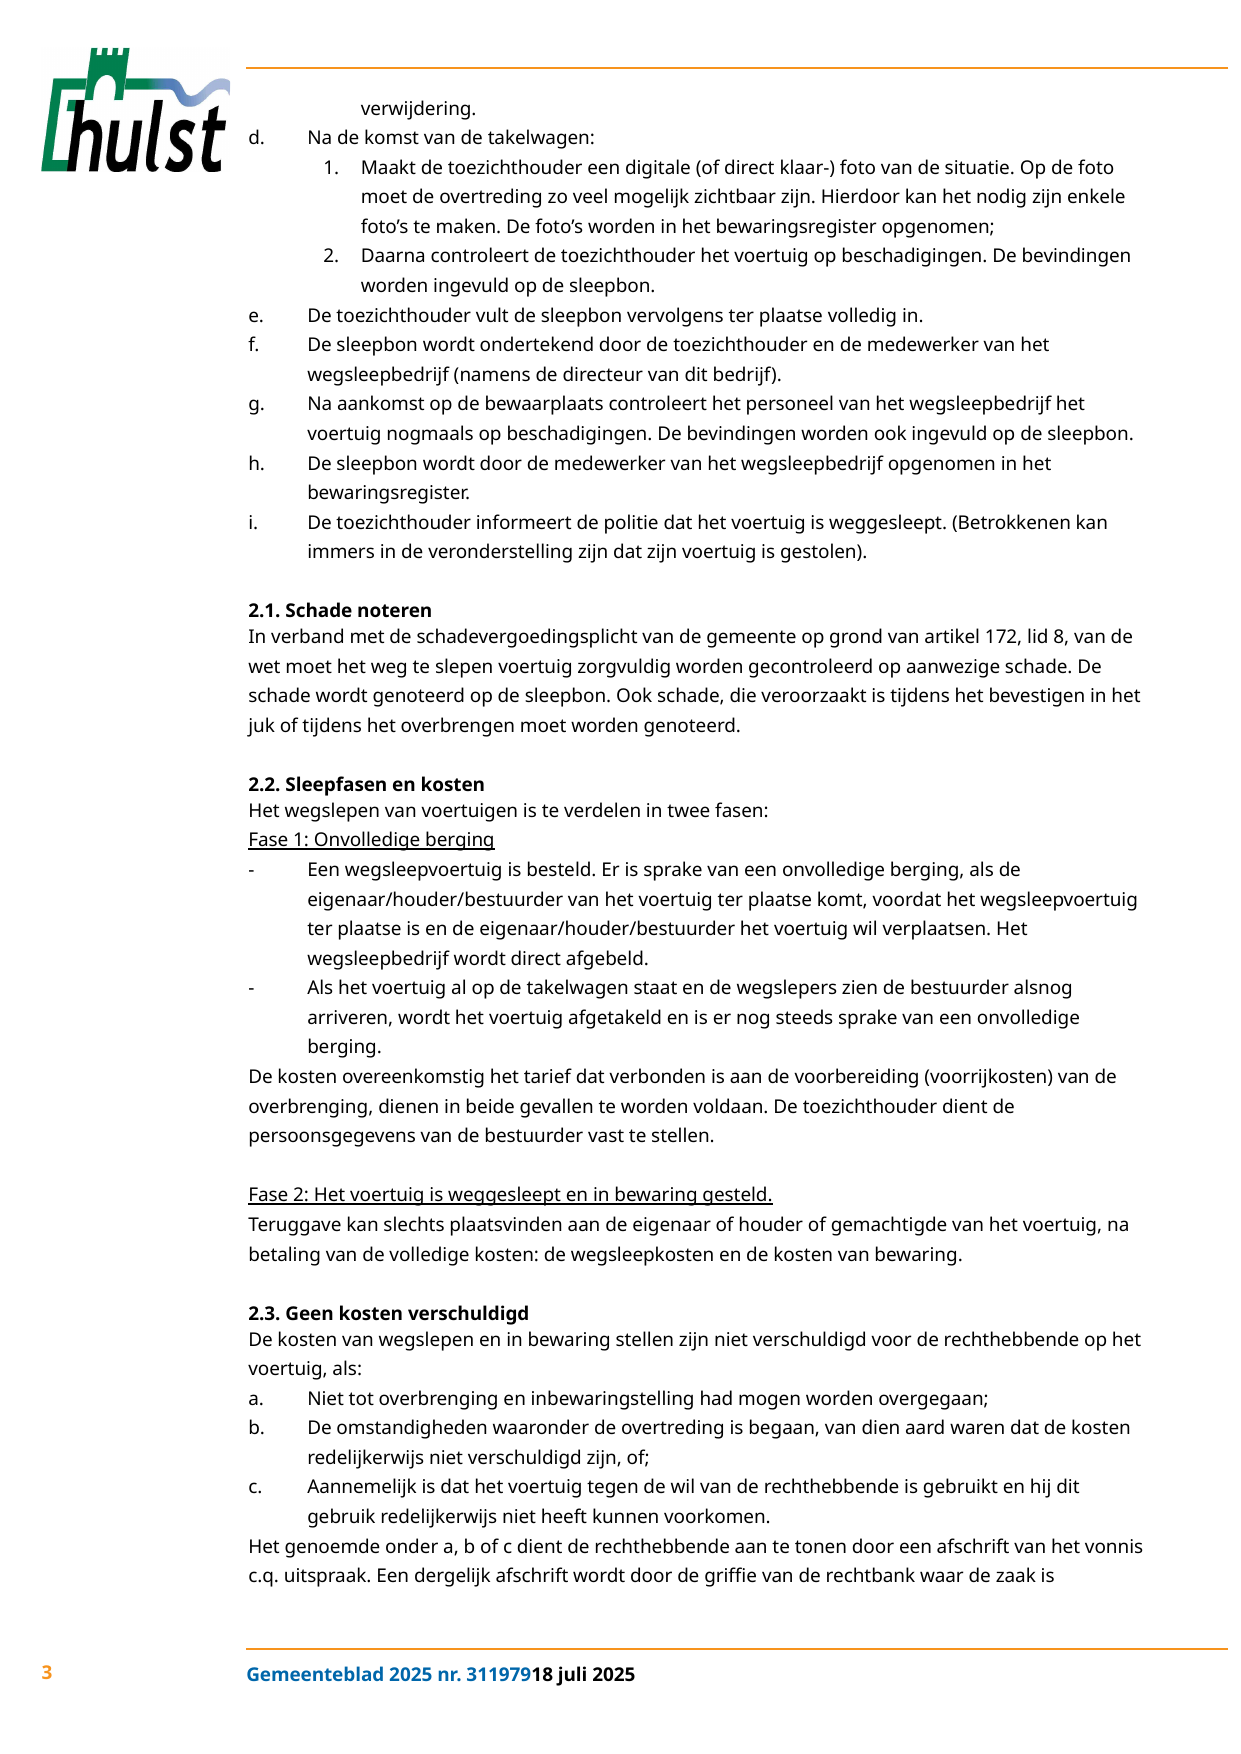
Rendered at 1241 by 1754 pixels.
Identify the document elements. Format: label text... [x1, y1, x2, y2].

text Het wegslepen van voertuigen is te verdelen in twee fasen: [248, 797, 1152, 823]
list De toezichthouder vult de sleepbon vervolgens ter plaatse volledig in. [248, 302, 1152, 328]
list De omstandigheden waaronder de overtreding is begaan, van dien aard waren dat de kosten redelijkerwijs niet verschuldigd zijn, of; [248, 1414, 1152, 1470]
text Teruggave kan slechts plaatsvinden aan de eigenaar of houder of gemachtigde van het voertuig, na betaling van de volledige kosten: de wegsleepkosten en de kosten van bewaring. [248, 1211, 1152, 1267]
picture [41, 47, 231, 172]
text Het genoemde onder a, b of c dient de rechthebbende aan te tonen door een afschrift van het vonnis c.q. uitspraak. Een dergelijk afschrift wordt door de griffie van de rechtbank waar de zaak is [248, 1533, 1152, 1588]
text De kosten overeenkomstig het tarief dat verbonden is aan de voorbereiding (voorrijkosten) van de overbrenging, dienen in beide gevallen te worden voldaan. De toezichthouder dient de persoonsgegevens van de bestuurder vast te stellen. [248, 1063, 1152, 1148]
list Niet tot overbrenging en inbewaringstelling had mogen worden overgegaan; [248, 1385, 1152, 1411]
list Een wegsleepvoertuig is besteld. Er is sprake van een onvolledige berging, als de eigenaar/houder/bestuurder van het voertuig ter plaatse komt, voordat het wegsleepvoertuig ter plaatse is en de eigenaar/houder/bestuurder het voertuig wil verplaatsen. Het wegsleepbedrijf wordt direct afgebeld. [248, 856, 1152, 971]
list De sleepbon wordt ondertekend door de toezichthouder en de medewerker van het wegsleepbedrijf (namens de directeur van dit bedrijf). [248, 331, 1152, 387]
list verwijdering. [323, 95, 1152, 121]
list Na de komst van de takelwagen: [248, 124, 1152, 150]
text In verband met de schadevergoedingsplicht van de gemeente op grond van artikel 172, lid 8, van de wet moet het weg te slepen voertuig zorgvuldig worden gecontroleerd op aanwezige schade. De schade wordt genoteerd op de sleepbon. Ook schade, die veroorzaakt is tijdens het bevestigen in het juk of tijdens het overbrengen moet worden genoteerd. [248, 623, 1152, 738]
text 2.1. Schade noteren [248, 598, 1152, 623]
list De toezichthouder informeert de politie dat het voertuig is weggesleept. (Betrokkenen kan immers in de veronderstelling zijn dat zijn voertuig is gestolen). [248, 509, 1152, 564]
list Daarna controleert de toezichthouder het voertuig op beschadigingen. De bevindingen worden ingevuld op de sleepbon. [323, 243, 1152, 298]
text 2.3. Geen kosten verschuldigd [248, 1300, 1152, 1326]
list Na aankomst op de bewaarplaats controleert het personeel van het wegsleepbedrijf het voertuig nogmaals op beschadigingen. De bevindingen worden ook ingevuld op de sleepbon. [248, 391, 1152, 446]
list Als het voertuig al op de takelwagen staat en de wegslepers zien de bestuurder alsnog arriveren, wordt het voertuig afgetakeld en is er nog steeds sprake van een onvolledige berging. [248, 974, 1152, 1059]
text 2.2. Sleepfasen en kosten [248, 771, 1152, 797]
text Fase 1: Onvolledige berging [248, 827, 1152, 852]
list Maakt de toezichthouder een digitale (of direct klaar-) foto van de situatie. Op de foto moet de overtreding zo veel mogelijk zichtbaar zijn. Hierdoor kan het nodig zijn enkele foto’s te maken. De foto’s worden in het bewaringsregister opgenomen; [323, 154, 1152, 239]
list Aannemelijk is dat het voertuig tegen de wil van de rechthebbende is gebruikt en hij dit gebruik redelijkerwijs niet heeft kunnen voorkomen. [248, 1474, 1152, 1529]
text De kosten van wegslepen en in bewaring stellen zijn niet verschuldigd voor de rechthebbende op het voertuig, als: [248, 1326, 1152, 1381]
text Fase 2: Het voertuig is weggesleept en in bewaring gesteld. [248, 1182, 1152, 1207]
list De sleepbon wordt door de medewerker van het wegsleepbedrijf opgenomen in het bewaringsregister. [248, 450, 1152, 505]
